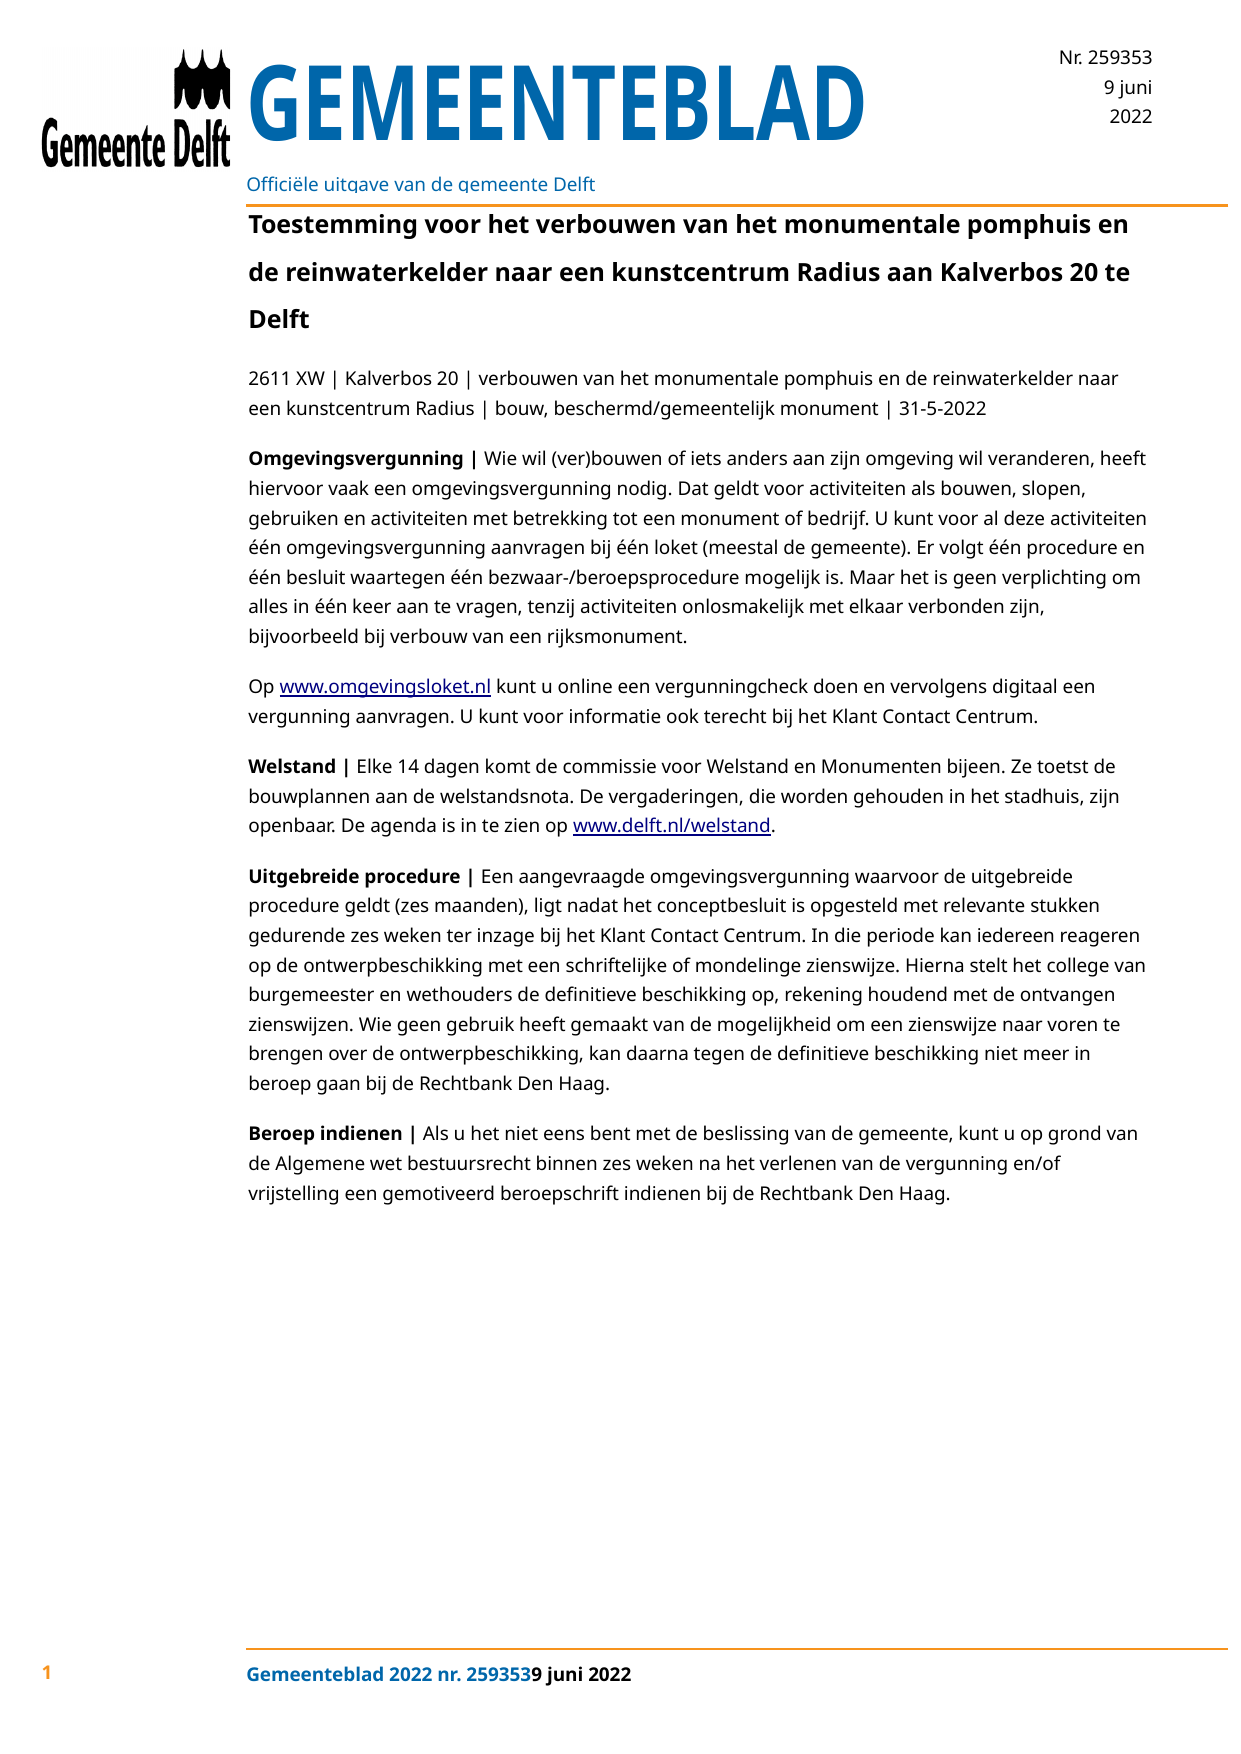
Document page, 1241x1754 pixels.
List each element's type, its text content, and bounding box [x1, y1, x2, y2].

text Omgevingsvergunning | Wie wil (ver)bouwen of iets anders aan zijn omgeving wil veranderen, heeft hiervoor vaak een omgevingsvergunning nodig. Dat geldt voor activiteiten als bouwen, slopen, gebruiken en activiteiten met betrekking tot een monument of bedrijf. U kunt voor al deze activiteiten één omgevingsvergunning aanvragen bij één loket (meestal de gemeente). Er volgt één procedure en één besluit waartegen één bezwaar-/beroepsprocedure mogelijk is. Maar het is geen verplichting om alles in één keer aan te vragen, tenzij activiteiten onlosmakelijk met elkaar verbonden zijn, bijvoorbeeld bij verbouw van een rijksmonument. [248, 446, 1152, 649]
text Op www.omgevingsloket.nl kunt u online een vergunningcheck doen en vervolgens digitaal een vergunning aanvragen. U kunt voor informatie ook terecht bij het Klant Contact Centrum. [248, 673, 1152, 729]
text Toestemming voor het verbouwen van het monumentale pomphuis en de reinwaterkelder naar een kunstcentrum Radius aan Kalverbos 20 te Delft [248, 207, 1152, 336]
text 2611 XW | Kalverbos 20 | verbouwen van het monumentale pomphuis en de reinwaterkelder naar een kunstcentrum Radius | bouw, beschermd/gemeentelijk monument | 31-5-2022 [248, 366, 1152, 421]
text Welstand | Elke 14 dagen komt de commissie voor Welstand en Monumenten bijeen. Ze toetst de bouwplannen aan de welstandsnota. De vergaderingen, die worden gehouden in het stadhuis, zijn openbaar. De agenda is in te zien op www.delft.nl/welstand. [248, 753, 1152, 838]
text Uitgebreide procedure | Een aangevraagde omgevingsvergunning waarvoor de uitgebreide procedure geldt (zes maanden), ligt nadat het conceptbesluit is opgesteld met relevante stukken gedurende zes weken ter inzage bij het Klant Contact Centrum. In die periode kan iedereen reageren op de ontwerpbeschikking met een schriftelijke of mondelinge zienswijze. Hierna stelt het college van burgemeester en wethouders de definitieve beschikking op, rekening houdend met de ontvangen zienswijzen. Wie geen gebruik heeft gemaakt van de mogelijkheid om een zienswijze naar voren te brengen over de ontwerpbeschikking, kan daarna tegen de definitieve beschikking niet meer in beroep gaan bij de Rechtbank Den Haag. [248, 863, 1152, 1096]
picture [41, 47, 231, 172]
text Beroep indienen | Als u het niet eens bent met de beslissing van de gemeente, kunt u op grond van de Algemene wet bestuursrecht binnen zes weken na het verlenen van de vergunning en/of vrijstelling een gemotiveerd beroepschrift indienen bij de Rechtbank Den Haag. [248, 1121, 1152, 1205]
